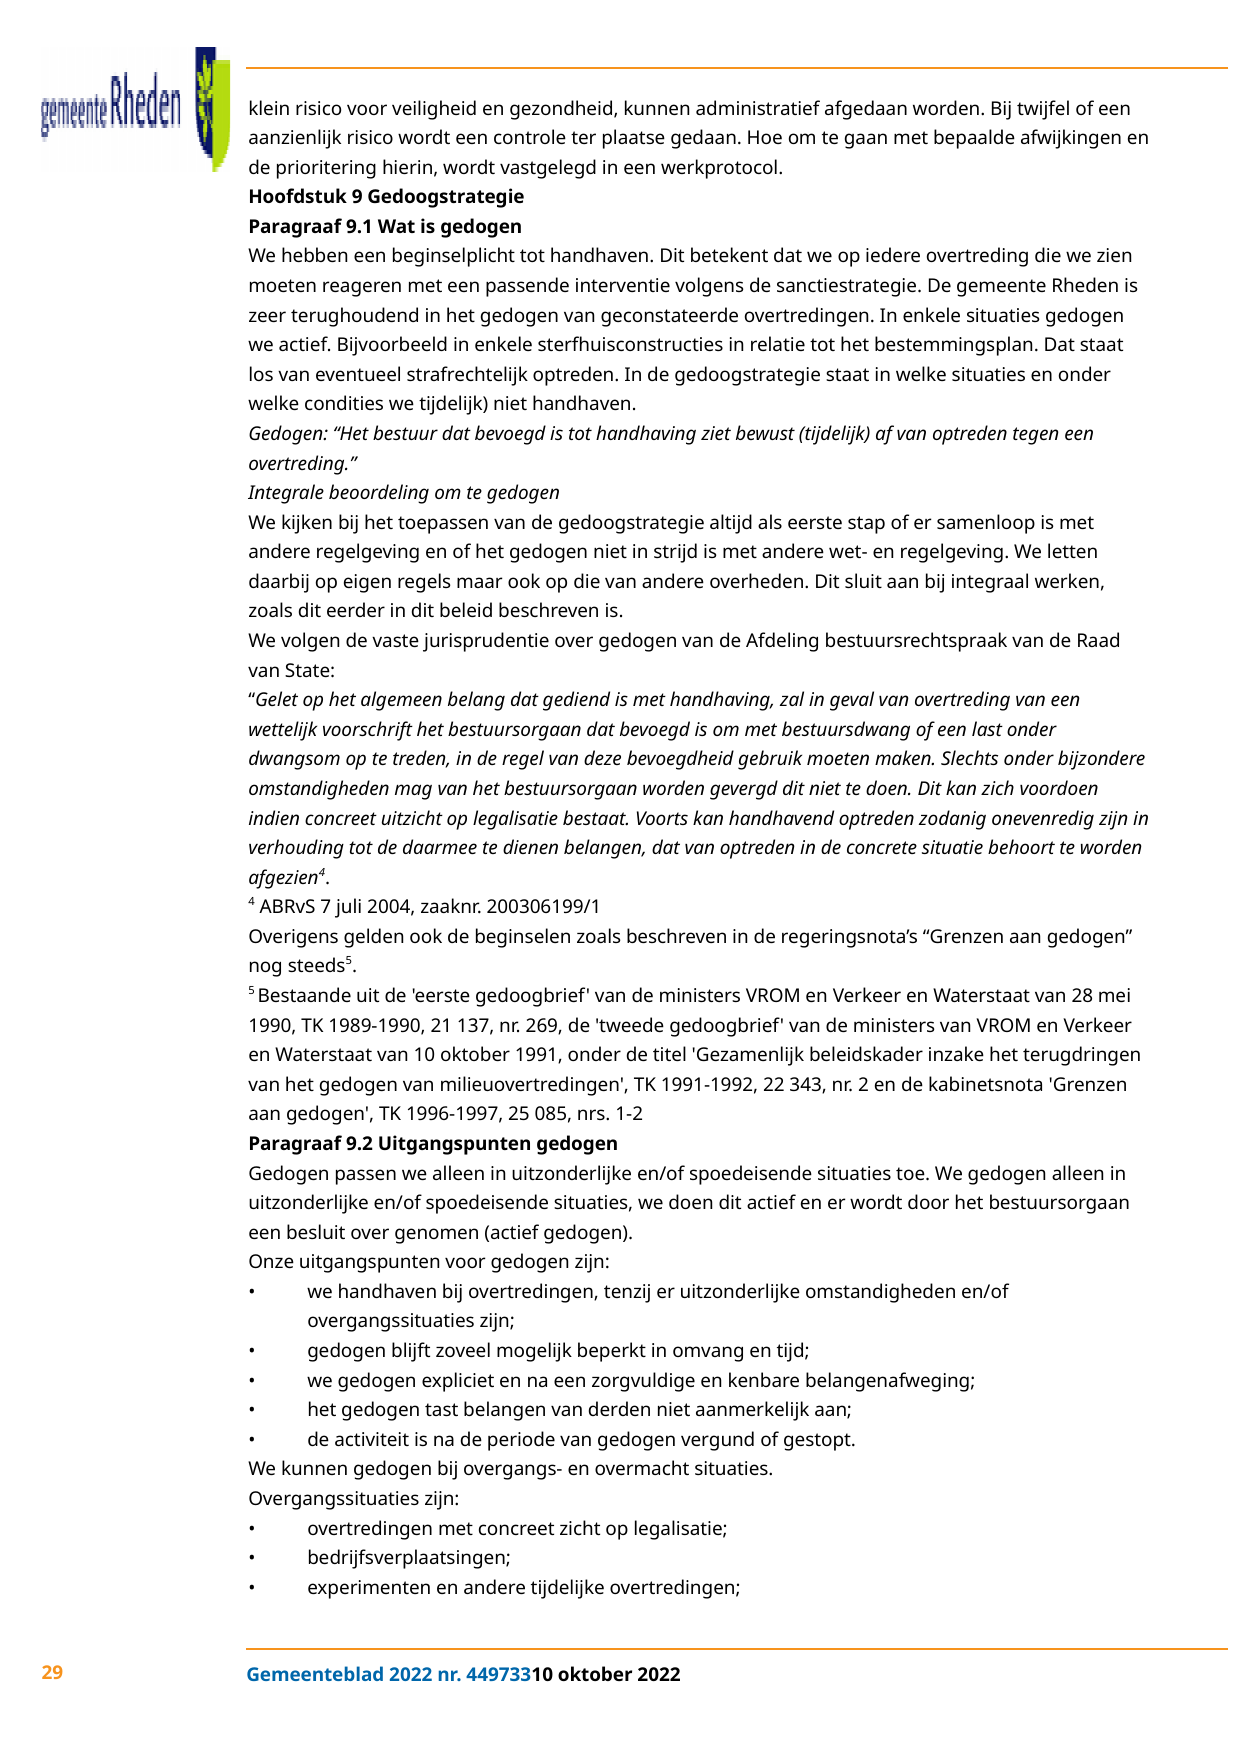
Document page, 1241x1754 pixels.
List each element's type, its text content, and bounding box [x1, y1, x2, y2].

list gedogen blijft zoveel mogelijk beperkt in omvang en tijd; [248, 1337, 1152, 1363]
text Gedogen: “Het bestuur dat bevoegd is tot handhaving ziet bewust (tijdelijk) af van optreden tegen een overtreding.” [248, 420, 1152, 476]
text Hoofdstuk 9 Gedoogstrategie [248, 183, 1152, 209]
text Onze uitgangspunten voor gedogen zijn: [248, 1248, 1152, 1274]
text Integrale beoordeling om te gedogen [248, 479, 1152, 505]
text “Gelet op het algemeen belang dat gediend is met handhaving, zal in geval van overtreding van een wettelijk voorschrift het bestuursorgaan dat bevoegd is om met bestuursdwang of een last onder dwangsom op te treden, in de regel van deze bevoegdheid gebruik moeten maken. Slechts onder bijzondere omstandigheden mag van het bestuursorgaan worden gevergd dit niet te doen. Dit kan zich voordoen indien concreet uitzicht op legalisatie bestaat. Voorts kan handhavend optreden zodanig onevenredig zijn in verhouding tot de daarmee te dienen belangen, dat van optreden in de concrete situatie behoort te worden afgezien4. [248, 686, 1152, 890]
list overtredingen met concreet zicht op legalisatie; [248, 1515, 1152, 1541]
text 4 ABRvS 7 juli 2004, zaaknr. 200306199/1 [248, 893, 1152, 919]
list experimenten en andere tijdelijke overtredingen; [248, 1574, 1152, 1600]
text We kunnen gedogen bij overgangs- en overmacht situaties. [248, 1456, 1152, 1481]
text We hebben een beginselplicht tot handhaven. Dit betekent dat we op iedere overtreding die we zien moeten reageren met een passende interventie volgens de sanctiestrategie. De gemeente Rheden is zeer terughoudend in het gedogen van geconstateerde overtredingen. In enkele situaties gedogen we actief. Bijvoorbeeld in enkele sterfhuisconstructies in relatie tot het bestemmingsplan. Dat staat los van eventueel strafrechtelijk optreden. In de gedoogstrategie staat in welke situaties en onder welke condities we tijdelijk) niet handhaven. [248, 243, 1152, 416]
text We kijken bij het toepassen van de gedoogstrategie altijd als eerste stap of er samenloop is met andere regelgeving en of het gedogen niet in strijd is met andere wet- en regelgeving. We letten daarbij op eigen regels maar ook op die van andere overheden. Dit sluit aan bij integraal werken, zoals dit eerder in dit beleid beschreven is. [248, 509, 1152, 623]
list we handhaven bij overtredingen, tenzij er uitzonderlijke omstandigheden en/of overgangssituaties zijn; [248, 1278, 1152, 1333]
text Paragraaf 9.2 Uitgangspunten gedogen [248, 1130, 1152, 1156]
text Gedogen passen we alleen in uitzonderlijke en/of spoedeisende situaties toe. We gedogen alleen in uitzonderlijke en/of spoedeisende situaties, we doen dit actief en er wordt door het bestuursorgaan een besluit over genomen (actief gedogen). [248, 1160, 1152, 1245]
list het gedogen tast belangen van derden niet aanmerkelijk aan; [248, 1396, 1152, 1422]
list de activiteit is na de periode van gedogen vergund of gestopt. [248, 1426, 1152, 1452]
text Overigens gelden ook de beginselen zoals beschreven in de regeringsnota’s “Grenzen aan gedogen” nog steeds5. [248, 923, 1152, 978]
text Paragraaf 9.1 Wat is gedogen [248, 213, 1152, 239]
text 5 Bestaande uit de 'eerste gedoogbrief' van de ministers VROM en Verkeer en Waterstaat van 28 mei 1990, TK 1989-1990, 21 137, nr. 269, de 'tweede gedoogbrief' van de ministers van VROM en Verkeer en Waterstaat van 10 oktober 1991, onder de titel 'Gezamenlijk beleidskader inzake het terugdringen van het gedogen van milieuovertredingen', TK 1991-1992, 22 343, nr. 2 en de kabinetsnota 'Grenzen aan gedogen', TK 1996-1997, 25 085, nrs. 1-2 [248, 982, 1152, 1126]
text We volgen de vaste jurisprudentie over gedogen van de Afdeling bestuursrechtspraak van de Raad van State: [248, 627, 1152, 683]
picture [41, 47, 231, 172]
text klein risico voor veiligheid en gezondheid, kunnen administratief afgedaan worden. Bij twijfel of een aanzienlijk risico wordt een controle ter plaatse gedaan. Hoe om te gaan met bepaalde afwijkingen en de prioritering hierin, wordt vastgelegd in een werkprotocol. [248, 95, 1152, 180]
list we gedogen expliciet en na een zorgvuldige en kenbare belangenafweging; [248, 1367, 1152, 1393]
list bedrijfsverplaatsingen; [248, 1544, 1152, 1570]
text Overgangssituaties zijn: [248, 1485, 1152, 1511]
